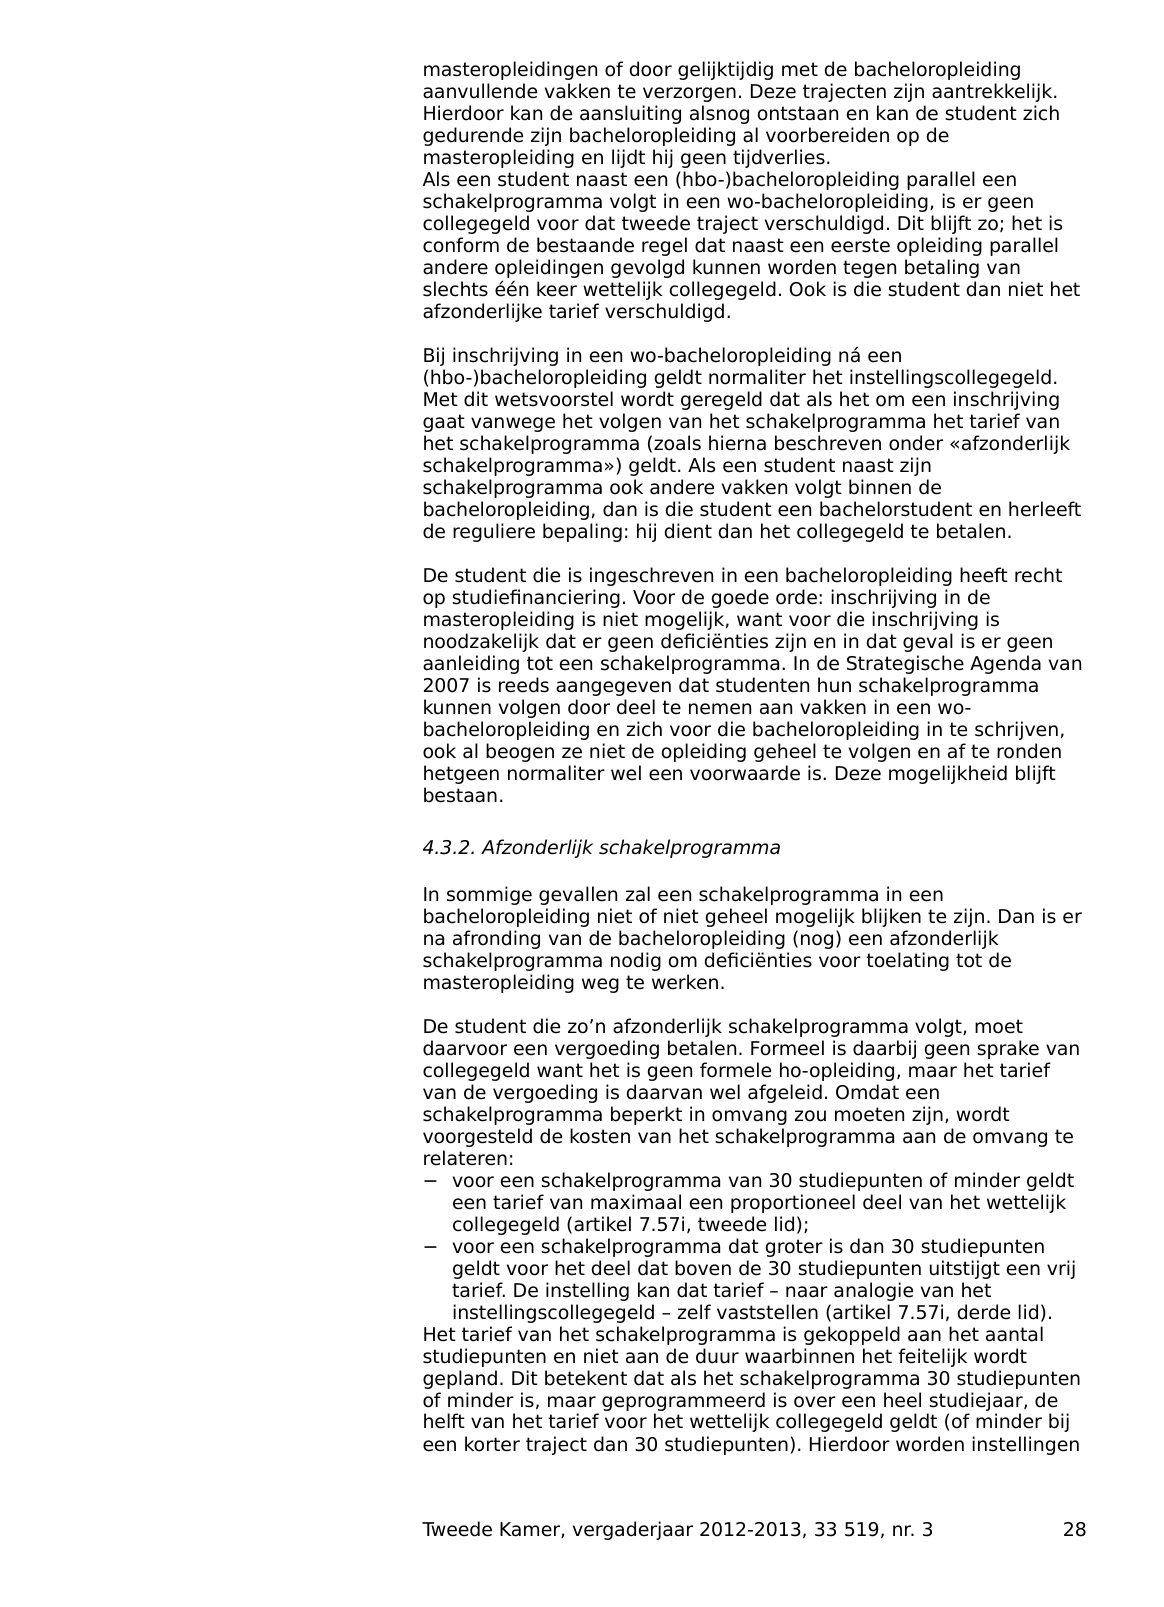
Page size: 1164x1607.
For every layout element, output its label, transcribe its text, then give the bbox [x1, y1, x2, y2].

text − voor een schakelprogramma dat groter is dan 30 studiepunten geldt voor het deel dat boven de 30 studiepunten uitstijgt een vrij tarief. De instelling kan dat tarief – naar analogie van het instellingscollegegeld – zelf vaststellen (artikel 7.57i, derde lid). [422, 1236, 1087, 1323]
text Bij inschrijving in een wo-bacheloropleiding ná een (hbo-)bacheloropleiding geldt normaliter het instellingscollegegeld. Met dit wetsvoorstel wordt geregeld dat als het om een inschrijving gaat vanwege het volgen van het schakelprogramma het tarief van het schakelprogramma (zoals hierna beschreven onder «afzonderlijk schakelprogramma») geldt. Als een student naast zijn schakelprogramma ook andere vakken volgt binnen de bacheloropleiding, dan is die student een bachelorstudent en herleeft de reguliere bepaling: hij dient dan het collegegeld te betalen. [422, 345, 1087, 543]
text In sommige gevallen zal een schakelprogramma in een bacheloropleiding niet of niet geheel mogelijk blijken te zijn. Dan is er na afronding van de bacheloropleiding (nog) een afzonderlijk schakelprogramma nodig om deficiënties voor toelating tot de masteropleiding weg te werken. [422, 884, 1087, 994]
text Het tarief van het schakelprogramma is gekoppeld aan het aantal studiepunten en niet aan de duur waarbinnen het feitelijk wordt gepland. Dit betekent dat als het schakelprogramma 30 studiepunten of minder is, maar geprogrammeerd is over een heel studiejaar, de helft van het tarief voor het wettelijk collegegeld geldt (of minder bij een korter traject dan 30 studiepunten). Hierdoor worden instellingen [422, 1323, 1087, 1455]
text − voor een schakelprogramma van 30 studiepunten of minder geldt een tarief van maximaal een proportioneel deel van het wettelijk collegegeld (artikel 7.57i, tweede lid); [422, 1170, 1087, 1236]
text De student die is ingeschreven in een bacheloropleiding heeft recht op studiefinanciering. Voor de goede orde: inschrijving in de masteropleiding is niet mogelijk, want voor die inschrijving is noodzakelijk dat er geen deficiënties zijn en in dat geval is er geen aanleiding tot een schakelprogramma. In de Strategische Agenda van 2007 is reeds aangegeven dat studenten hun schakelprogramma kunnen volgen door deel te nemen aan vakken in een wo-bacheloropleiding en zich voor die bacheloropleiding in te schrijven, ook al beogen ze niet de opleiding geheel te volgen en af te ronden hetgeen normaliter wel een voorwaarde is. Deze mogelijkheid blijft bestaan. [422, 565, 1087, 807]
text Als een student naast een (hbo-)bacheloropleiding parallel een schakelprogramma volgt in een wo-bacheloropleiding, is er geen collegegeld voor dat tweede traject verschuldigd. Dit blijft zo; het is conform de bestaande regel dat naast een eerste opleiding parallel andere opleidingen gevolgd kunnen worden tegen betaling van slechts één keer wettelijk collegegeld. Ook is die student dan niet het afzonderlijke tarief verschuldigd. [422, 169, 1087, 323]
subtitle 4.3.2. Afzonderlijk schakelprogramma [422, 837, 1087, 859]
text masteropleidingen of door gelijktijdig met de bacheloropleiding aanvullende vakken te verzorgen. Deze trajecten zijn aantrekkelijk. Hierdoor kan de aansluiting alsnog ontstaan en kan de student zich gedurende zijn bacheloropleiding al voorbereiden op de masteropleiding en lijdt hij geen tijdverlies. [422, 59, 1087, 169]
text De student die zo’n afzonderlijk schakelprogramma volgt, moet daarvoor een vergoeding betalen. Formeel is daarbij geen sprake van collegegeld want het is geen formele ho-opleiding, maar het tarief van de vergoeding is daarvan wel afgeleid. Omdat een schakelprogramma beperkt in omvang zou moeten zijn, wordt voorgesteld de kosten van het schakelprogramma aan de omvang te relateren: [422, 1016, 1087, 1170]
